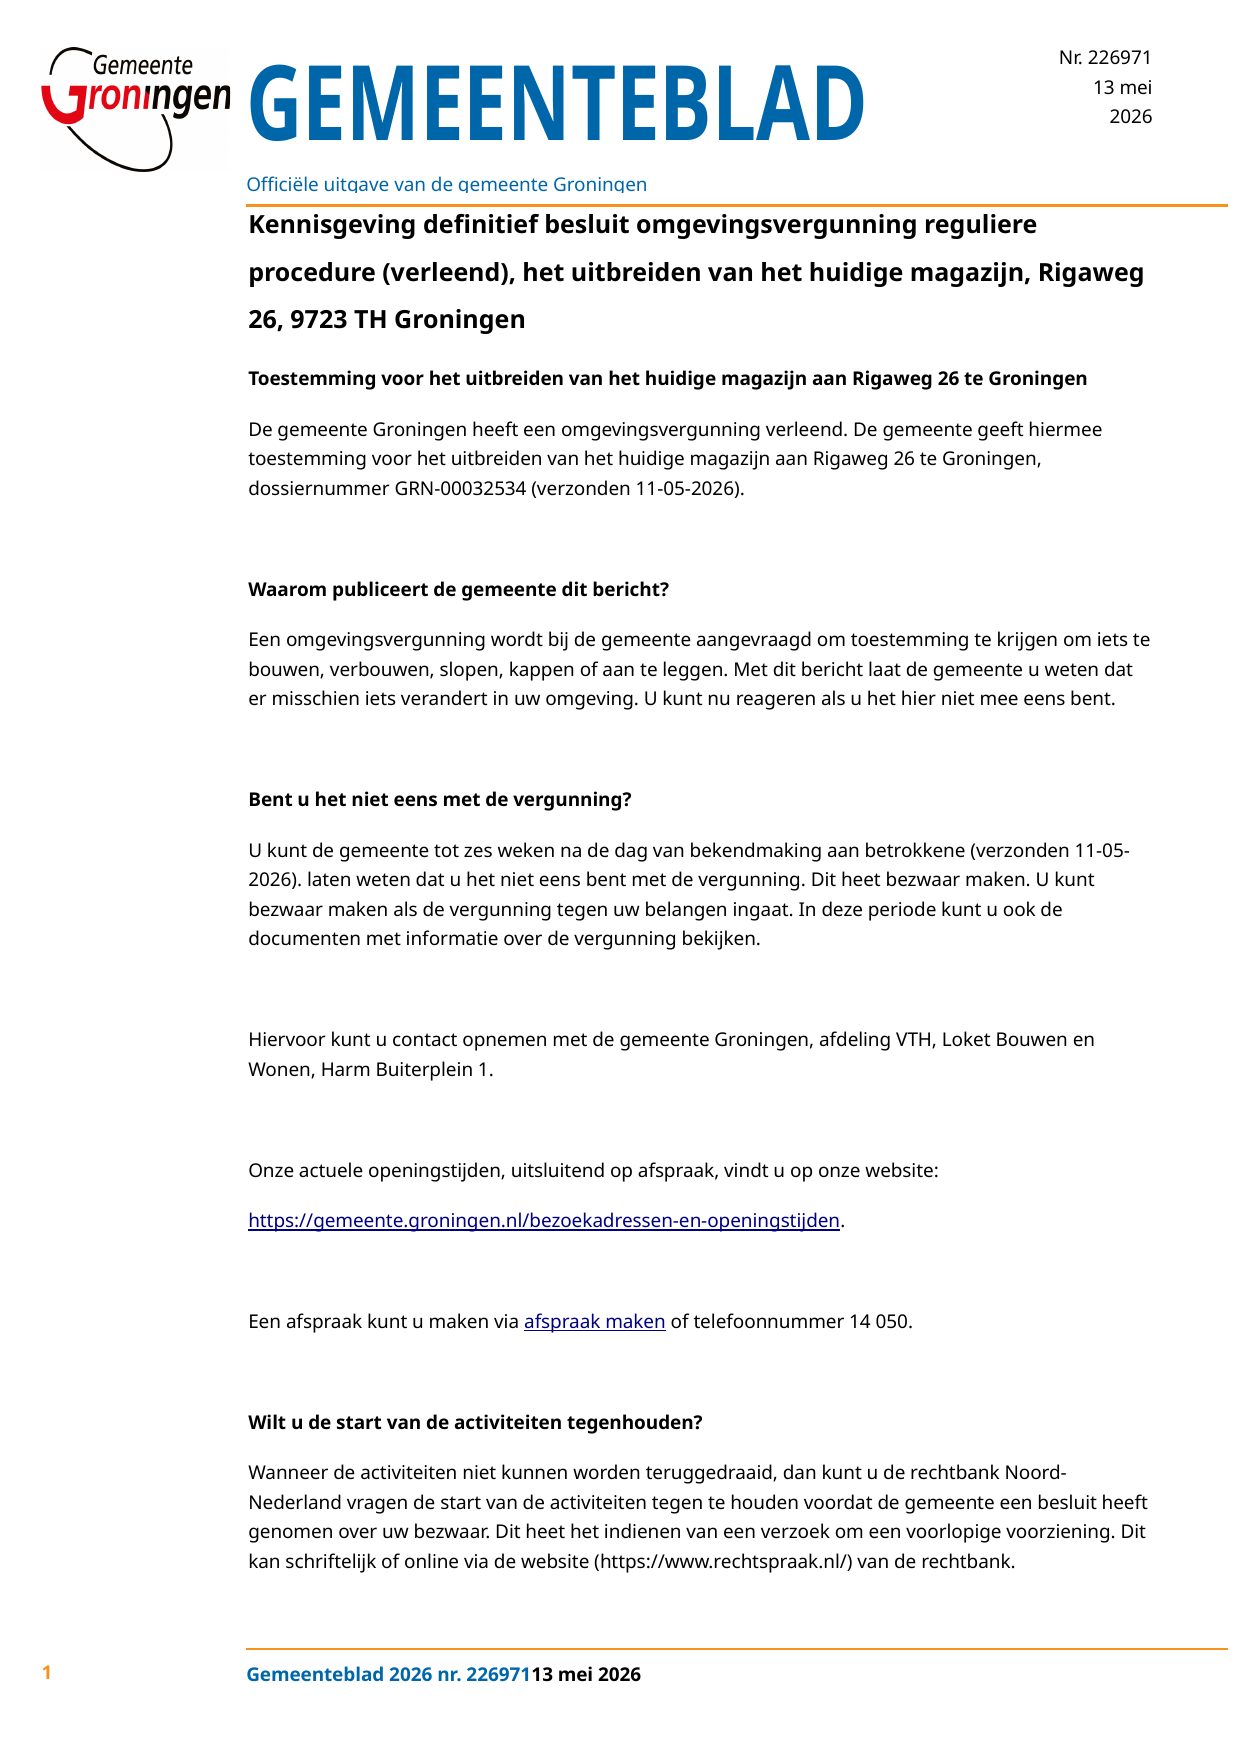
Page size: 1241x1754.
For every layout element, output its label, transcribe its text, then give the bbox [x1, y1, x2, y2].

text Onze actuele openingstijden, uitsluitend op afspraak, vindt u op onze website: [248, 1157, 1152, 1182]
text Een afspraak kunt u maken via afspraak maken of telefoonnummer 14 050. [248, 1308, 1152, 1334]
text Wilt u de start van de activiteiten tegenhouden? [248, 1409, 1152, 1434]
picture [41, 47, 231, 172]
text Bent u het niet eens met de vergunning? [248, 786, 1152, 812]
text U kunt de gemeente tot zes weken na de dag van bekendmaking aan betrokkene (verzonden 11-05-2026). laten weten dat u het niet eens bent met de vergunning. Dit heet bezwaar maken. U kunt bezwaar maken als de vergunning tegen uw belangen ingaat. In deze periode kunt u ook de documenten met informatie over de vergunning bekijken. [248, 837, 1152, 951]
text Hiervoor kunt u contact opnemen met de gemeente Groningen, afdeling VTH, Loket Bouwen en Wonen, Harm Buiterplein 1. [248, 1026, 1152, 1082]
text Wanneer de activiteiten niet kunnen worden teruggedraaid, dan kunt u de rechtbank Noord-Nederland vragen de start van de activiteiten tegen te houden voordat de gemeente een besluit heeft genomen over uw bezwaar. Dit heet het indienen van een verzoek om een voorlopige voorziening. Dit kan schriftelijk of online via de website (https://www.rechtspraak.nl/) van de rechtbank. [248, 1459, 1152, 1574]
text De gemeente Groningen heeft een omgevingsvergunning verleend. De gemeente geeft hiermee toestemming voor het uitbreiden van het huidige magazijn aan Rigaweg 26 te Groningen, dossiernummer GRN-00032534 (verzonden 11-05-2026). [248, 416, 1152, 501]
text Waarom publiceert de gemeente dit bericht? [248, 576, 1152, 602]
text Toestemming voor het uitbreiden van het huidige magazijn aan Rigaweg 26 te Groningen [248, 366, 1152, 391]
text Een omgevingsvergunning wordt bij de gemeente aangevraagd om toestemming te krijgen om iets te bouwen, verbouwen, slopen, kappen of aan te leggen. Met dit bericht laat de gemeente u weten dat er misschien iets verandert in uw omgeving. U kunt nu reageren als u het hier niet mee eens bent. [248, 626, 1152, 711]
text https://gemeente.groningen.nl/bezoekadressen-en-openingstijden. [248, 1207, 1152, 1233]
text Kennisgeving definitief besluit omgevingsvergunning reguliere procedure (verleend), het uitbreiden van het huidige magazijn, Rigaweg 26, 9723 TH Groningen [248, 207, 1152, 336]
